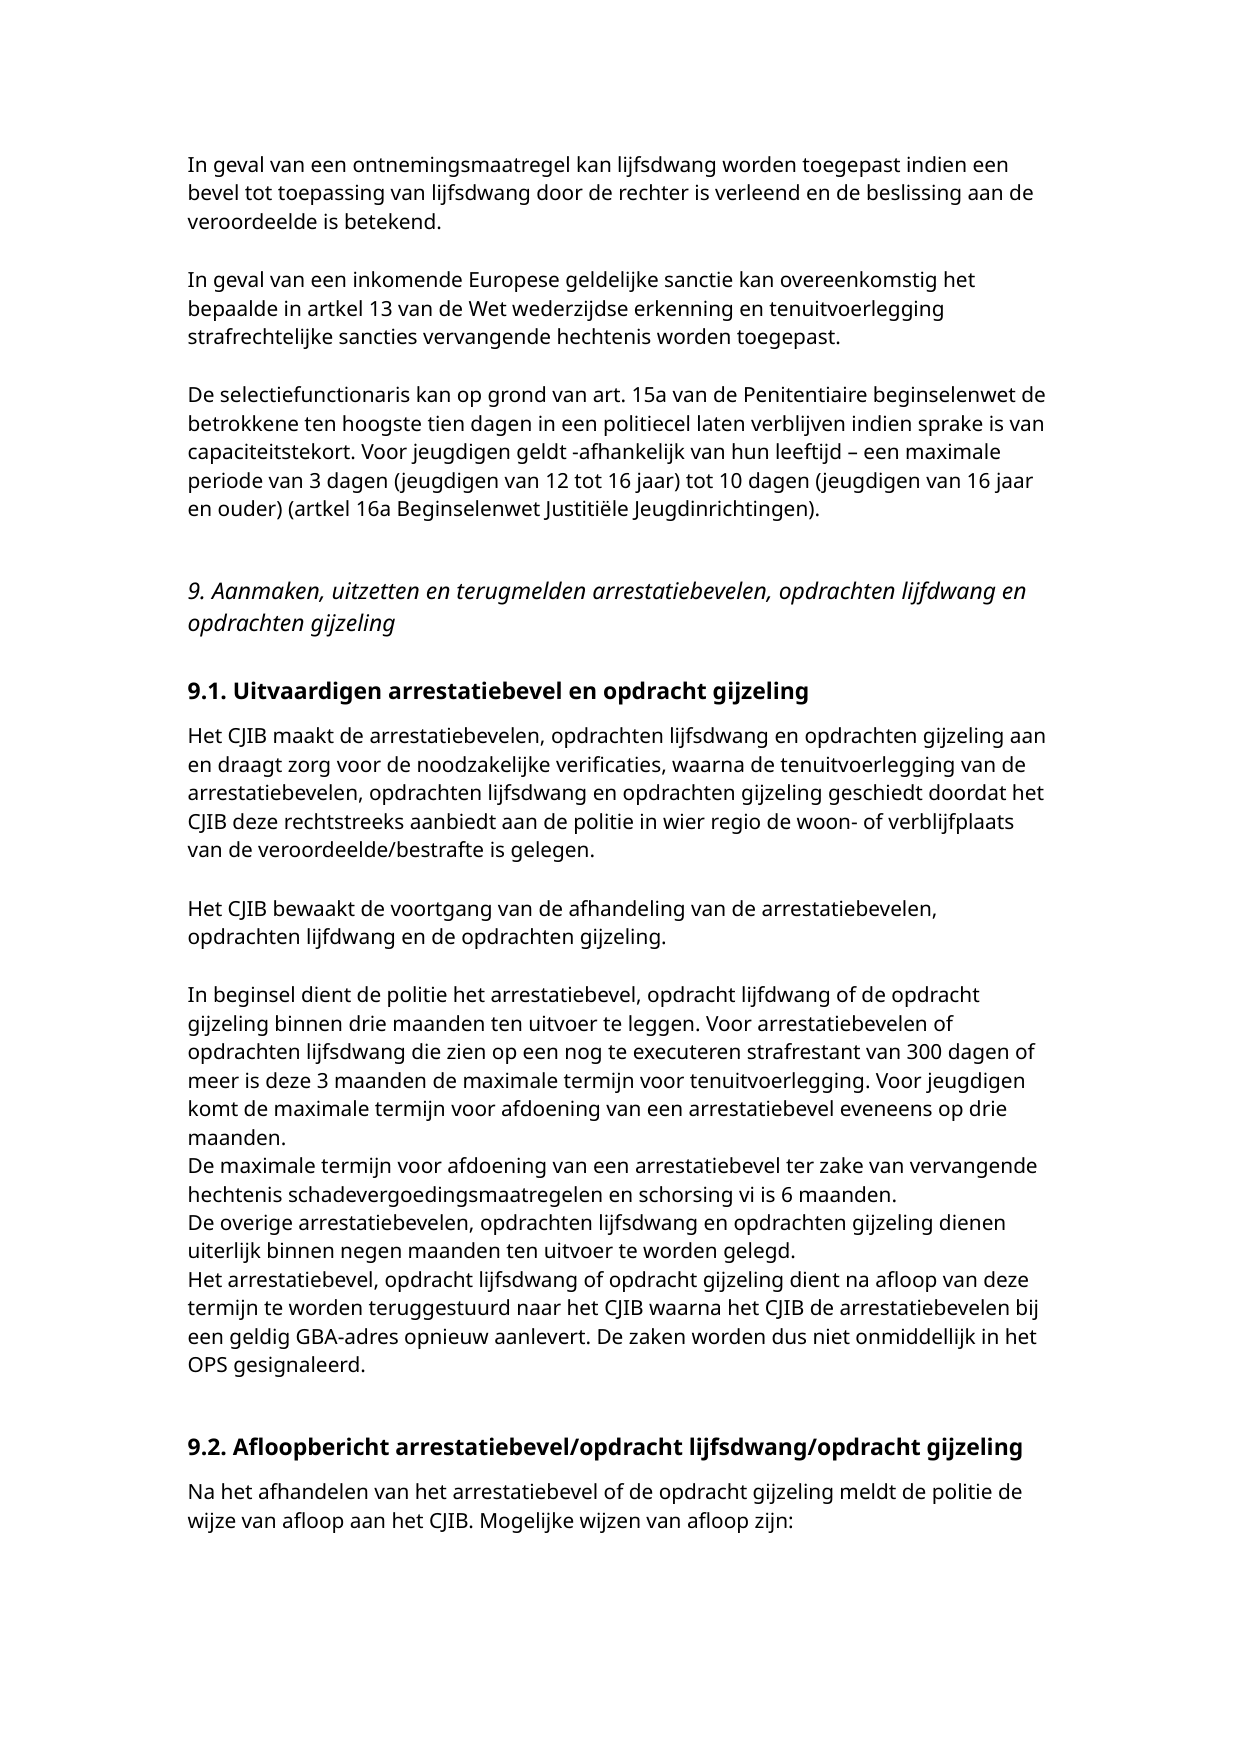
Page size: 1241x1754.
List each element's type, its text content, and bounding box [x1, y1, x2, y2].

subtitle 9.1. Uitvaardigen arrestatiebevel en opdracht gijzeling [187, 675, 1053, 707]
text In geval van een ontnemingsmaatregel kan lijfsdwang worden toegepast indien een bevel tot toepassing van lijfsdwang door de rechter is verleend en de beslissing aan de veroordeelde is betekend. [187, 150, 1053, 235]
subtitle 9.2. Afloopbericht arrestatiebevel/opdracht lijfsdwang/opdracht gijzeling [187, 1431, 1053, 1462]
text De overige arrestatiebevelen, opdrachten lijfsdwang en opdrachten gijzeling dienen uiterlijk binnen negen maanden ten uitvoer te worden gelegd. [187, 1208, 1053, 1265]
subtitle 9. Aanmaken, uitzetten en terugmelden arrestatiebevelen, opdrachten lijfdwang en opdrachten gijzeling [187, 575, 1053, 638]
text In geval van een inkomende Europese geldelijke sanctie kan overeenkomstig het bepaalde in artkel 13 van de Wet wederzijdse erkenning en tenuitvoerlegging strafrechtelijke sancties vervangende hechtenis worden toegepast. [187, 265, 1053, 351]
text Het arrestatiebevel, opdracht lijfsdwang of opdracht gijzeling dient na afloop van deze termijn te worden teruggestuurd naar het CJIB waarna het CJIB de arrestatiebevelen bij een geldig GBA-adres opnieuw aanlevert. De zaken worden dus niet onmiddellijk in het OPS gesignaleerd. [187, 1265, 1053, 1379]
text Het CJIB maakt de arrestatiebevelen, opdrachten lijfsdwang en opdrachten gijzeling aan en draagt zorg voor de noodzakelijke verificaties, waarna de tenuitvoerlegging van de arrestatiebevelen, opdrachten lijfsdwang en opdrachten gijzeling geschiedt doordat het CJIB deze rechtstreeks aanbiedt aan de politie in wier regio de woon- of verblijfplaats van de veroordeelde/bestrafte is gelegen. [187, 722, 1053, 864]
text In beginsel dient de politie het arrestatiebevel, opdracht lijfdwang of de opdracht gijzeling binnen drie maanden ten uitvoer te leggen. Voor arrestatiebevelen of opdrachten lijfsdwang die zien op een nog te executeren strafrestant van 300 dagen of meer is deze 3 maanden de maximale termijn voor tenuitvoerlegging. Voor jeugdigen komt de maximale termijn voor afdoening van een arrestatiebevel eveneens op drie maanden. [187, 981, 1053, 1151]
text De maximale termijn voor afdoening van een arrestatiebevel ter zake van vervangende hechtenis schadevergoedingsmaatregelen en schorsing vi is 6 maanden. [187, 1151, 1053, 1208]
text De selectiefunctionaris kan op grond van art. 15a van de Penitentiaire beginselenwet de betrokkene ten hoogste tien dagen in een politiecel laten verblijven indien sprake is van capaciteitstekort. Voor jeugdigen geldt -afhankelijk van hun leeftijd – een maximale periode van 3 dagen (jeugdigen van 12 tot 16 jaar) tot 10 dagen (jeugdigen van 16 jaar en ouder) (artkel 16a Beginselenwet Justitiële Jeugdinrichtingen). [187, 381, 1053, 523]
text Het CJIB bewaakt de voortgang van de afhandeling van de arrestatiebevelen, opdrachten lijfdwang en de opdrachten gijzeling. [187, 894, 1053, 951]
text Na het afhandelen van het arrestatiebevel of de opdracht gijzeling meldt de politie de wijze van afloop aan het CJIB. Mogelijke wijzen van afloop zijn: [187, 1477, 1053, 1534]
